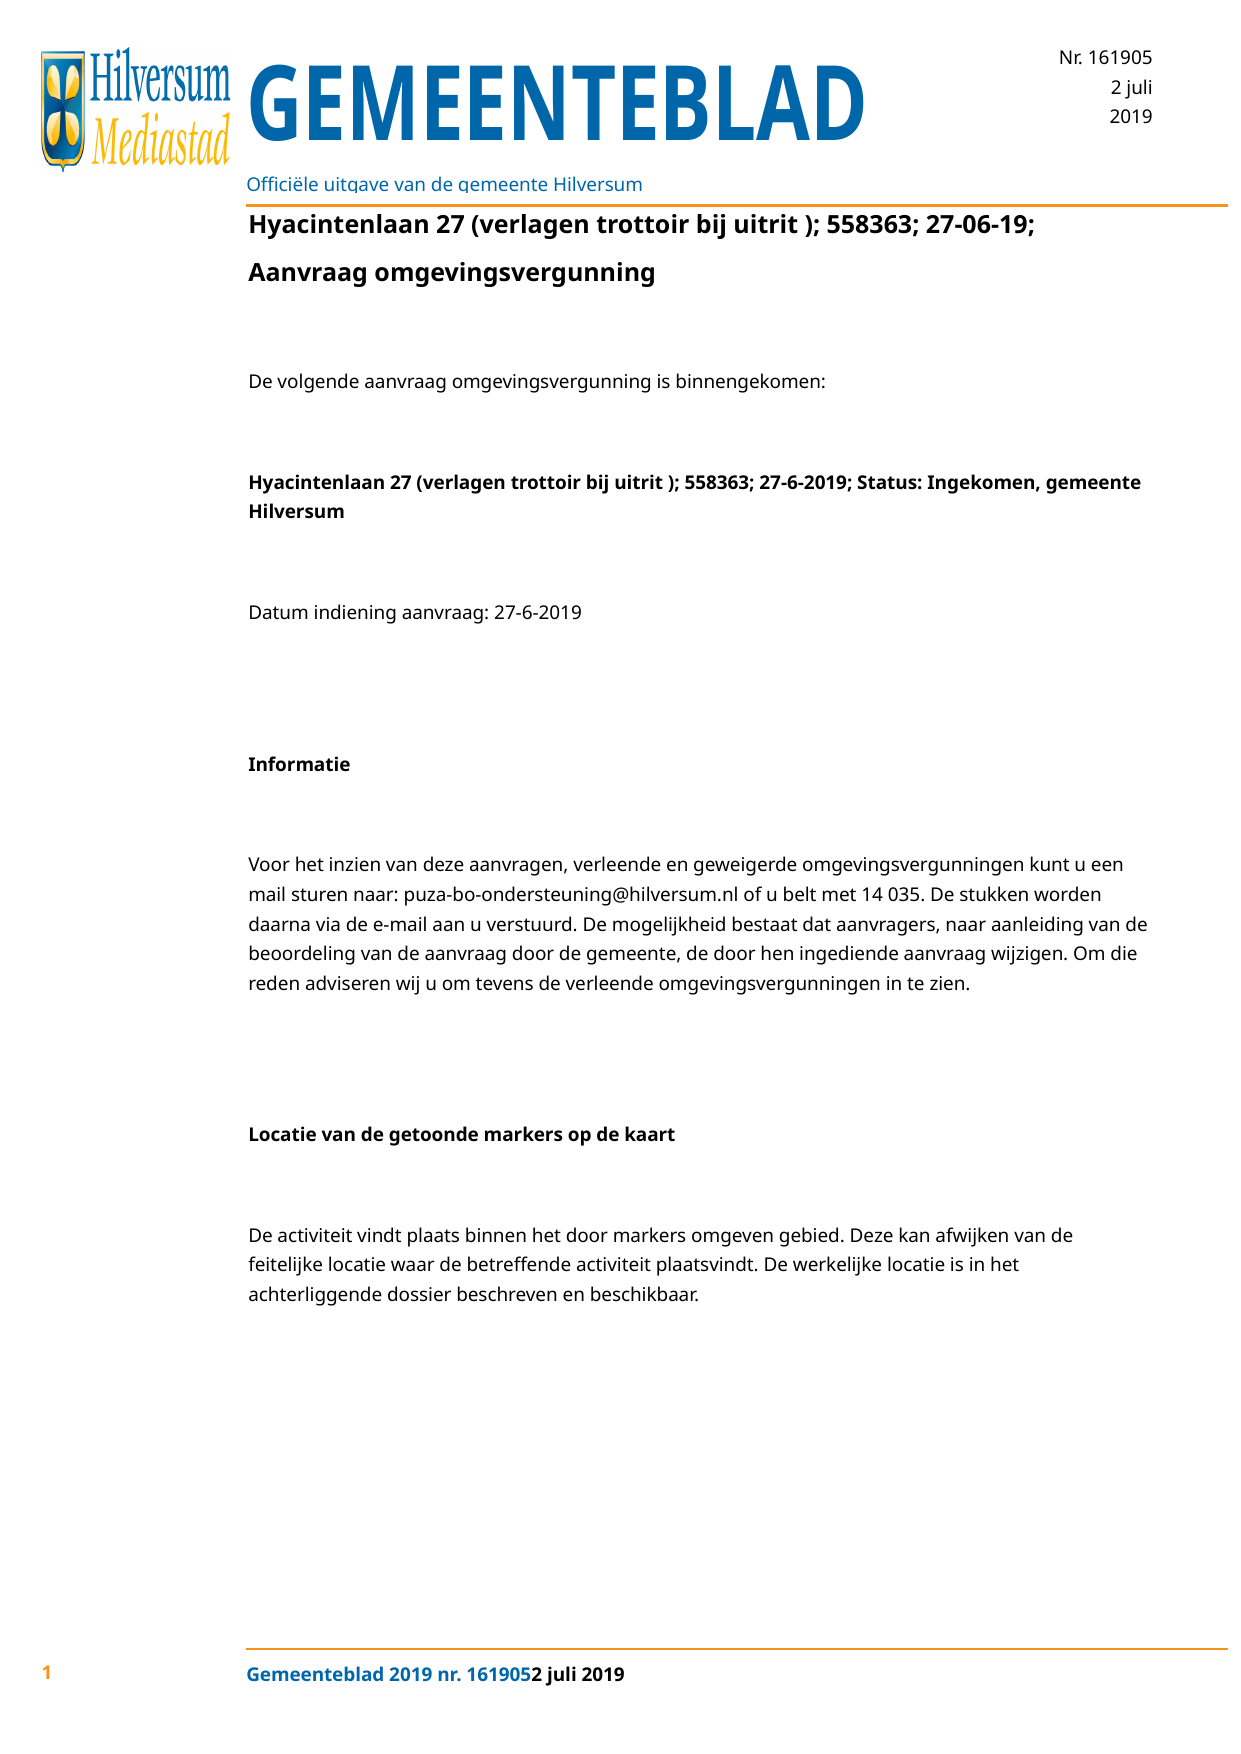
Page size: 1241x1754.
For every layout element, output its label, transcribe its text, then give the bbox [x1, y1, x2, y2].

text De volgende aanvraag omgevingsvergunning is binnengekomen: [248, 368, 1152, 394]
text Informatie [248, 751, 1152, 777]
text Hyacintenlaan 27 (verlagen trottoir bij uitrit ); 558363; 27-6-2019; Status: Ingekomen, gemeente Hilversum [248, 469, 1152, 524]
picture [41, 47, 231, 172]
text De activiteit vindt plaats binnen het door markers omgeven gebied. Deze kan afwijken van de feitelijke locatie waar de betreffende activiteit plaatsvindt. De werkelijke locatie is in het achterliggende dossier beschreven en beschikbaar. [248, 1222, 1152, 1307]
text Datum indiening aanvraag: 27-6-2019 [248, 599, 1152, 625]
text Voor het inzien van deze aanvragen, verleende en geweigerde omgevingsvergunningen kunt u een mail sturen naar: puza-bo-ondersteuning@hilversum.nl of u belt met 14 035. De stukken worden daarna via de e-mail aan u verstuurd. De mogelijkheid bestaat dat aanvragers, naar aanleiding van de beoordeling van de aanvraag door de gemeente, de door hen ingediende aanvraag wijzigen. Om die reden adviseren wij u om tevens de verleende omgevingsvergunningen in te zien. [248, 852, 1152, 996]
text Locatie van de getoonde markers op de kaart [248, 1121, 1152, 1147]
text Hyacintenlaan 27 (verlagen trottoir bij uitrit ); 558363; 27-06-19; Aanvraag omgevingsvergunning [248, 207, 1152, 288]
